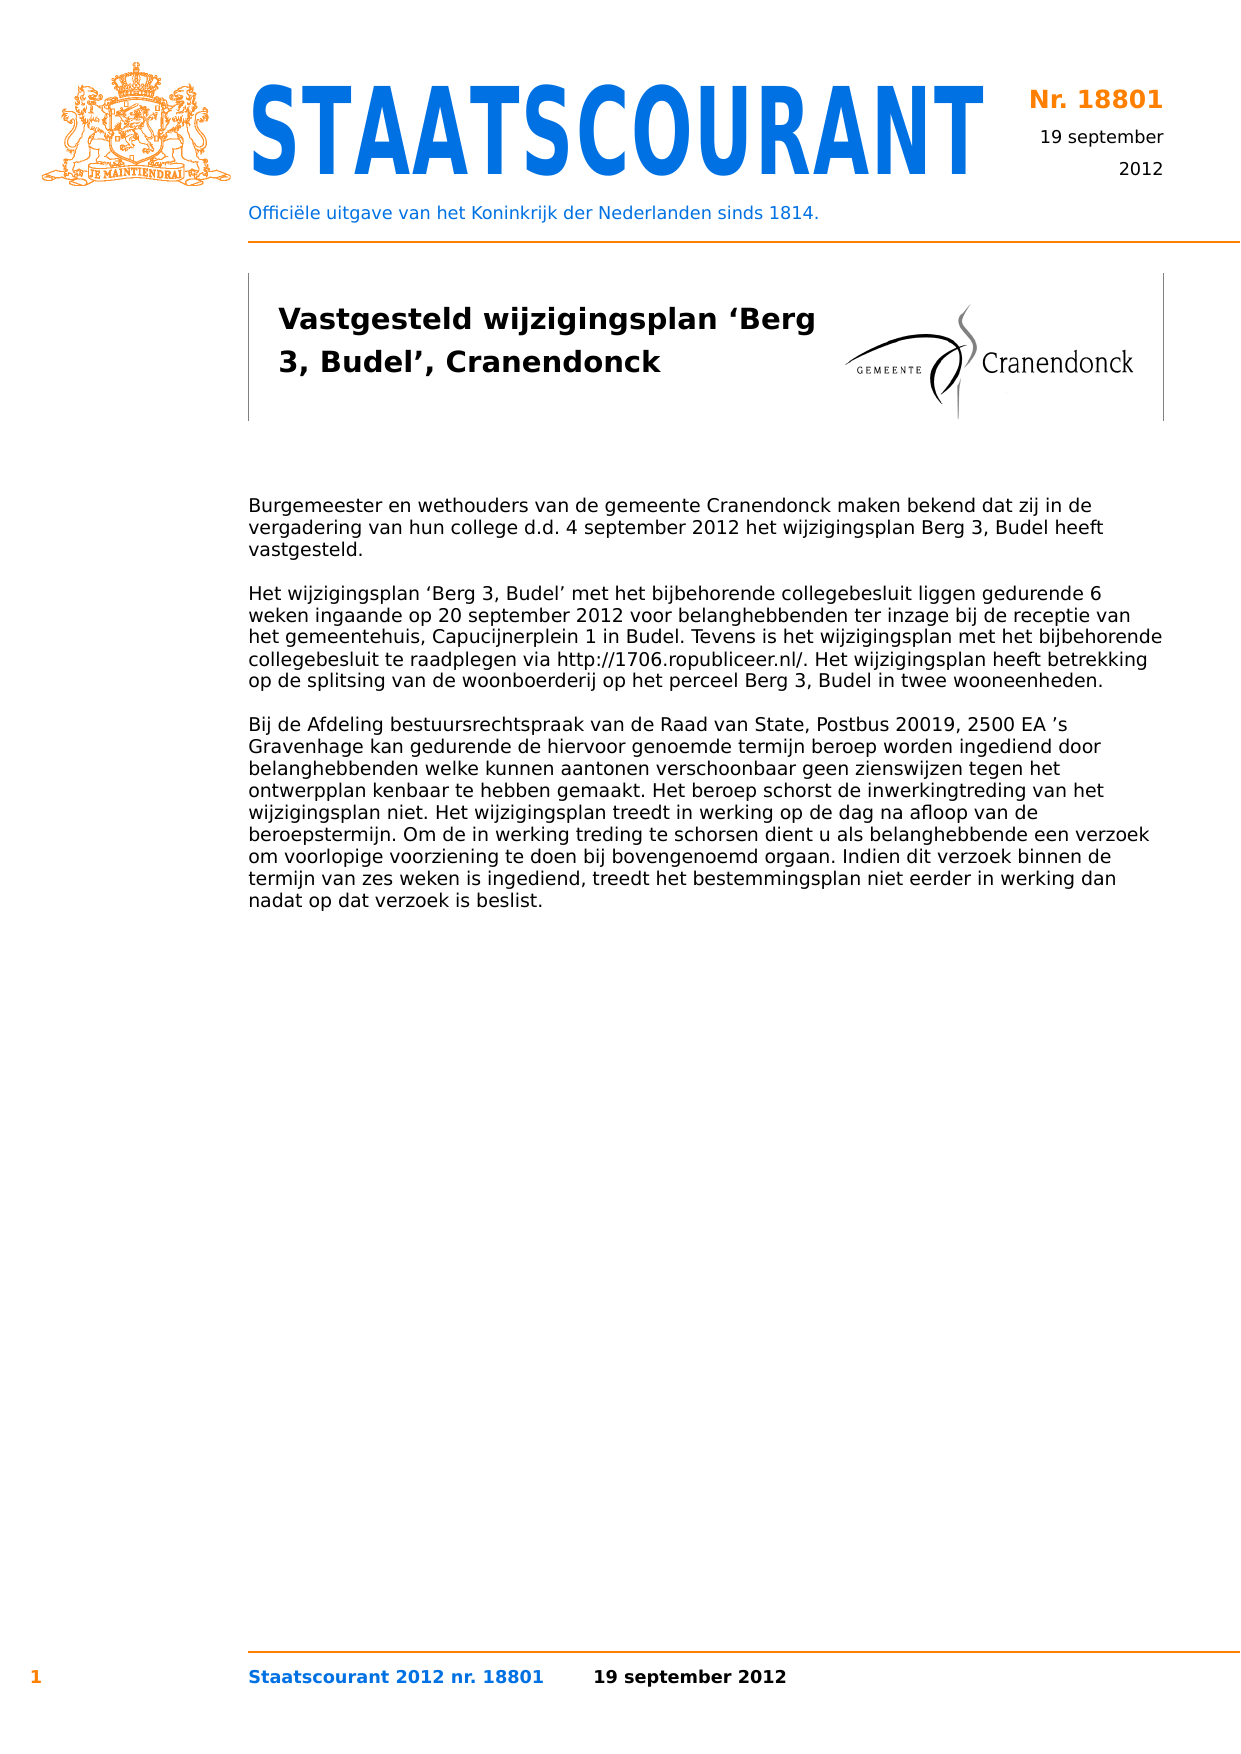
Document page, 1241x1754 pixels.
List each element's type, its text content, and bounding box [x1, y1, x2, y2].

picture [41, 62, 231, 186]
table_cell Officiële uitgave van het Koninkrijk der Nederlanden sinds 1814. [248, 203, 1240, 241]
table_cell 19 september [998, 121, 1240, 153]
text Burgemeester en wethouders van de gemeente Cranendonck maken bekend dat zij in de vergadering van hun college d.d. 4 september 2012 het wijzigingsplan Berg 3, Budel heeft vastgesteld. [248, 495, 1163, 561]
table_header Nr. 18801 [998, 62, 1240, 121]
table_header [25, 62, 248, 241]
table_cell 2012 [998, 153, 1240, 203]
text Bij de Afdeling bestuursrechtspraak van de Raad van State, Postbus 20019, 2500 EA ’s Gravenhage kan gedurende de hiervoor genoemde termijn beroep worden ingediend door belanghebbenden welke kunnen aantonen verschoonbaar geen zienswijzen tegen het ontwerpplan kenbaar te hebben gemaakt. Het beroep schorst de inwerkingtreding van het wijzigingsplan niet. Het wijzigingsplan treedt in werking op de dag na afloop van de beroepstermijn. Om de in werking treding te schorsen dient u als belanghebbende een verzoek om voorlopige voorziening te doen bij bovengenoemd orgaan. Indien dit verzoek binnen de termijn van zes weken is ingediend, treedt het bestemmingsplan niet eerder in werking dan nadat op dat verzoek is beslist. [248, 714, 1163, 912]
text Het wijzigingsplan ‘Berg 3, Budel’ met het bijbehorende collegebesluit liggen gedurende 6 weken ingaande op 20 september 2012 voor belanghebbenden ter inzage bij de receptie van het gemeentehuis, Capucijnerplein 1 in Budel. Tevens is het wijzigingsplan met het bijbehorende collegebesluit te raadplegen via http://1706.ropubliceer.nl/. Het wijzigingsplan heeft betrekking op de splitsing van de woonboerderij op het perceel Berg 3, Budel in twee wooneenheden. [248, 582, 1163, 692]
table_header STAATSCOURANT [248, 62, 998, 203]
subtitle Vastgesteld wijzigingsplan ‘Berg 3, Budel’, Cranendonck [249, 273, 1163, 421]
picture [844, 302, 1134, 421]
